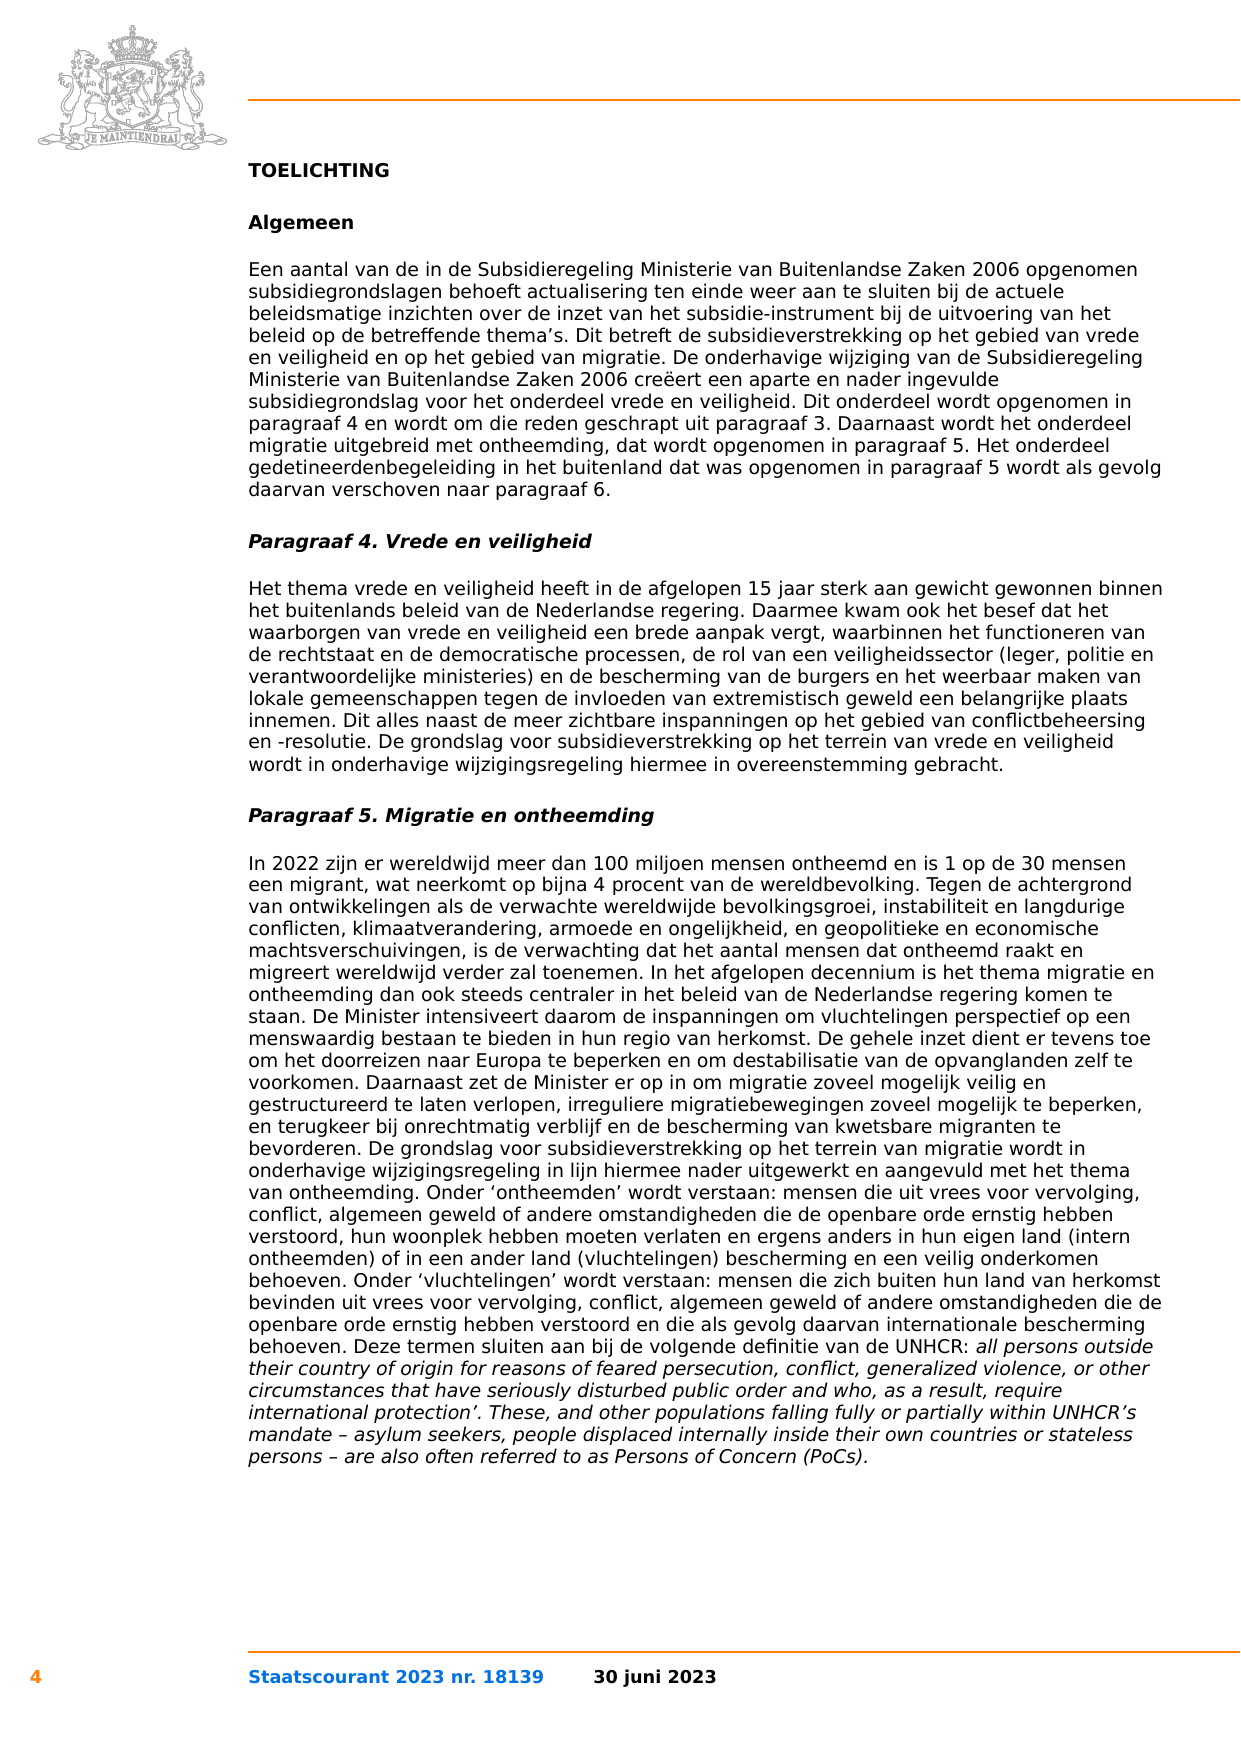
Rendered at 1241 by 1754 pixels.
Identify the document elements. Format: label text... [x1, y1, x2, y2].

text In 2022 zijn er wereldwijd meer dan 100 miljoen mensen ontheemd en is 1 op de 30 mensen een migrant, wat neerkomt op bijna 4 procent van de wereldbevolking. Tegen de achtergrond van ontwikkelingen als de verwachte wereldwijde bevolkingsgroei, instabiliteit en langdurige conflicten, klimaatverandering, armoede en ongelijkheid, en geopolitieke en economische machtsverschuivingen, is de verwachting dat het aantal mensen dat ontheemd raakt en migreert wereldwijd verder zal toenemen. In het afgelopen decennium is het thema migratie en ontheemding dan ook steeds centraler in het beleid van de Nederlandse regering komen te staan. De Minister intensiveert daarom de inspanningen om vluchtelingen perspectief op een menswaardig bestaan te bieden in hun regio van herkomst. De gehele inzet dient er tevens toe om het doorreizen naar Europa te beperken en om destabilisatie van de opvanglanden zelf te voorkomen. Daarnaast zet de Minister er op in om migratie zoveel mogelijk veilig en gestructureerd te laten verlopen, irreguliere migratiebewegingen zoveel mogelijk te beperken, en terugkeer bij onrechtmatig verblijf en de bescherming van kwetsbare migranten te bevorderen. De grondslag voor subsidieverstrekking op het terrein van migratie wordt in onderhavige wijzigingsregeling in lijn hiermee nader uitgewerkt en aangevuld met het thema van ontheemding. Onder ‘ontheemden’ wordt verstaan: mensen die uit vrees voor vervolging, conflict, algemeen geweld of andere omstandigheden die de openbare orde ernstig hebben verstoord, hun woonplek hebben moeten verlaten en ergens anders in hun eigen land (intern ontheemden) of in een ander land (vluchtelingen) bescherming en een veilig onderkomen behoeven. Onder ‘vluchtelingen’ wordt verstaan: mensen die zich buiten hun land van herkomst bevinden uit vrees voor vervolging, conflict, algemeen geweld of andere omstandigheden die de openbare orde ernstig hebben verstoord en die als gevolg daarvan internationale bescherming behoeven. Deze termen sluiten aan bij de volgende definitie van de UNHCR: all persons outside their country of origin for reasons of feared persecution, conflict, generalized violence, or other circumstances that have seriously disturbed public order and who, as a result, require international protection’. These, and other populations falling fully or partially within UNHCR’s mandate – asylum seekers, people displaced internally inside their own countries or stateless persons – are also often referred to as Persons of Concern (PoCs). [248, 852, 1163, 1468]
subtitle TOELICHTING [248, 160, 1163, 182]
subtitle Paragraaf 4. Vrede en veiligheid [248, 531, 1163, 553]
picture [38, 25, 227, 150]
text Het thema vrede en veiligheid heeft in de afgelopen 15 jaar sterk aan gewicht gewonnen binnen het buitenlands beleid van de Nederlandse regering. Daarmee kwam ook het besef dat het waarborgen van vrede en veiligheid een brede aanpak vergt, waarbinnen het functioneren van de rechtstaat en de democratische processen, de rol van een veiligheidssector (leger, politie en verantwoordelijke ministeries) en de bescherming van de burgers en het weerbaar maken van lokale gemeenschappen tegen de invloeden van extremistisch geweld een belangrijke plaats innemen. Dit alles naast de meer zichtbare inspanningen op het gebied van conflictbeheersing en -resolutie. De grondslag voor subsidieverstrekking op het terrein van vrede en veiligheid wordt in onderhavige wijzigingsregeling hiermee in overeenstemming gebracht. [248, 578, 1163, 775]
subtitle Algemeen [248, 212, 1163, 234]
text Een aantal van de in de Subsidieregeling Ministerie van Buitenlandse Zaken 2006 opgenomen subsidiegrondslagen behoeft actualisering ten einde weer aan te sluiten bij de actuele beleidsmatige inzichten over de inzet van het subsidie-instrument bij de uitvoering van het beleid op de betreffende thema’s. Dit betreft de subsidieverstrekking op het gebied van vrede en veiligheid en op het gebied van migratie. De onderhavige wijziging van de Subsidieregeling Ministerie van Buitenlandse Zaken 2006 creëert een aparte en nader ingevulde subsidiegrondslag voor het onderdeel vrede en veiligheid. Dit onderdeel wordt opgenomen in paragraaf 4 en wordt om die reden geschrapt uit paragraaf 3. Daarnaast wordt het onderdeel migratie uitgebreid met ontheemding, dat wordt opgenomen in paragraaf 5. Het onderdeel gedetineerdenbegeleiding in het buitenland dat was opgenomen in paragraaf 5 wordt als gevolg daarvan verschoven naar paragraaf 6. [248, 259, 1163, 501]
subtitle Paragraaf 5. Migratie en ontheemding [248, 805, 1163, 827]
